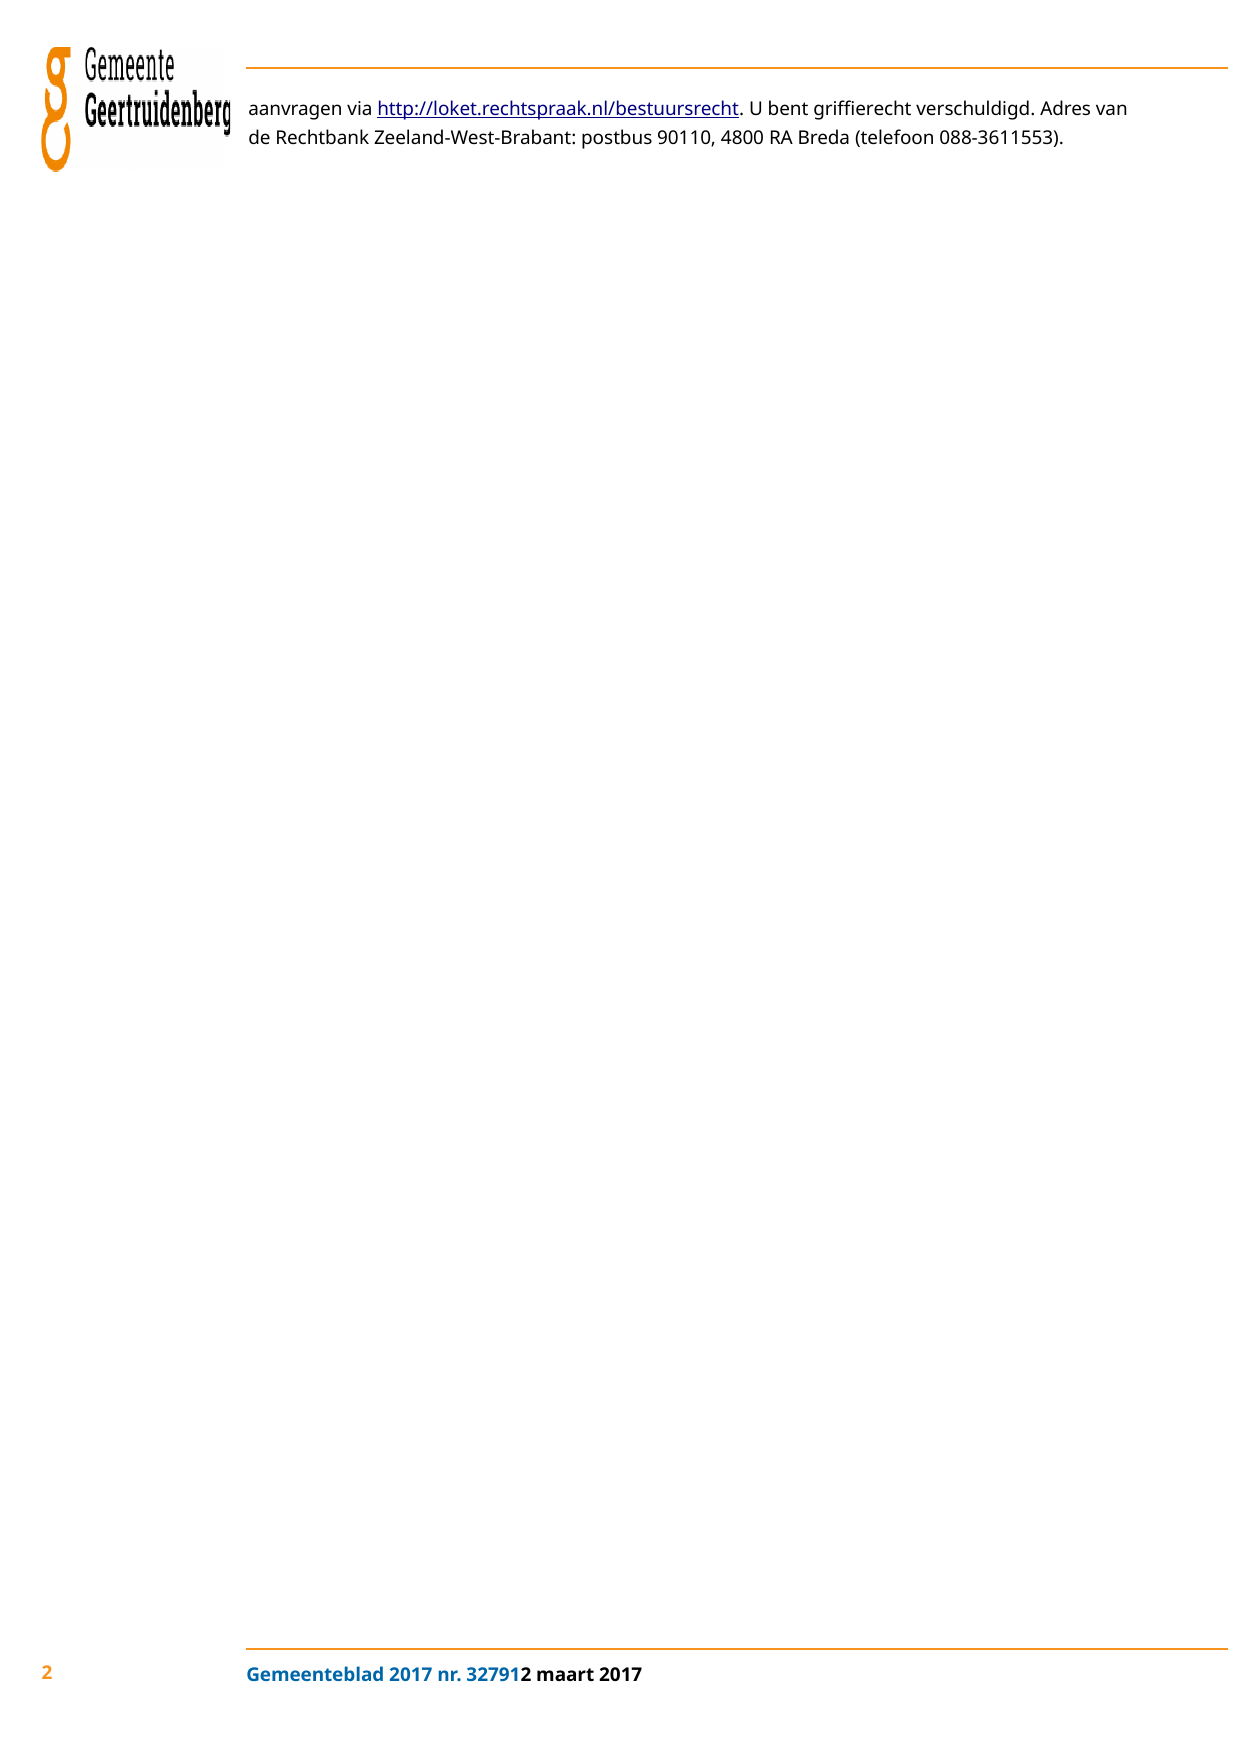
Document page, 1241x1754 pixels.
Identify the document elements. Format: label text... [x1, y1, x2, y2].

text aanvragen via http://loket.rechtspraak.nl/bestuursrecht. U bent griffierecht verschuldigd. Adres van de Rechtbank Zeeland-West-Brabant: postbus 90110, 4800 RA Breda (telefoon 088-3611553). [248, 95, 1152, 150]
picture [41, 47, 231, 172]
